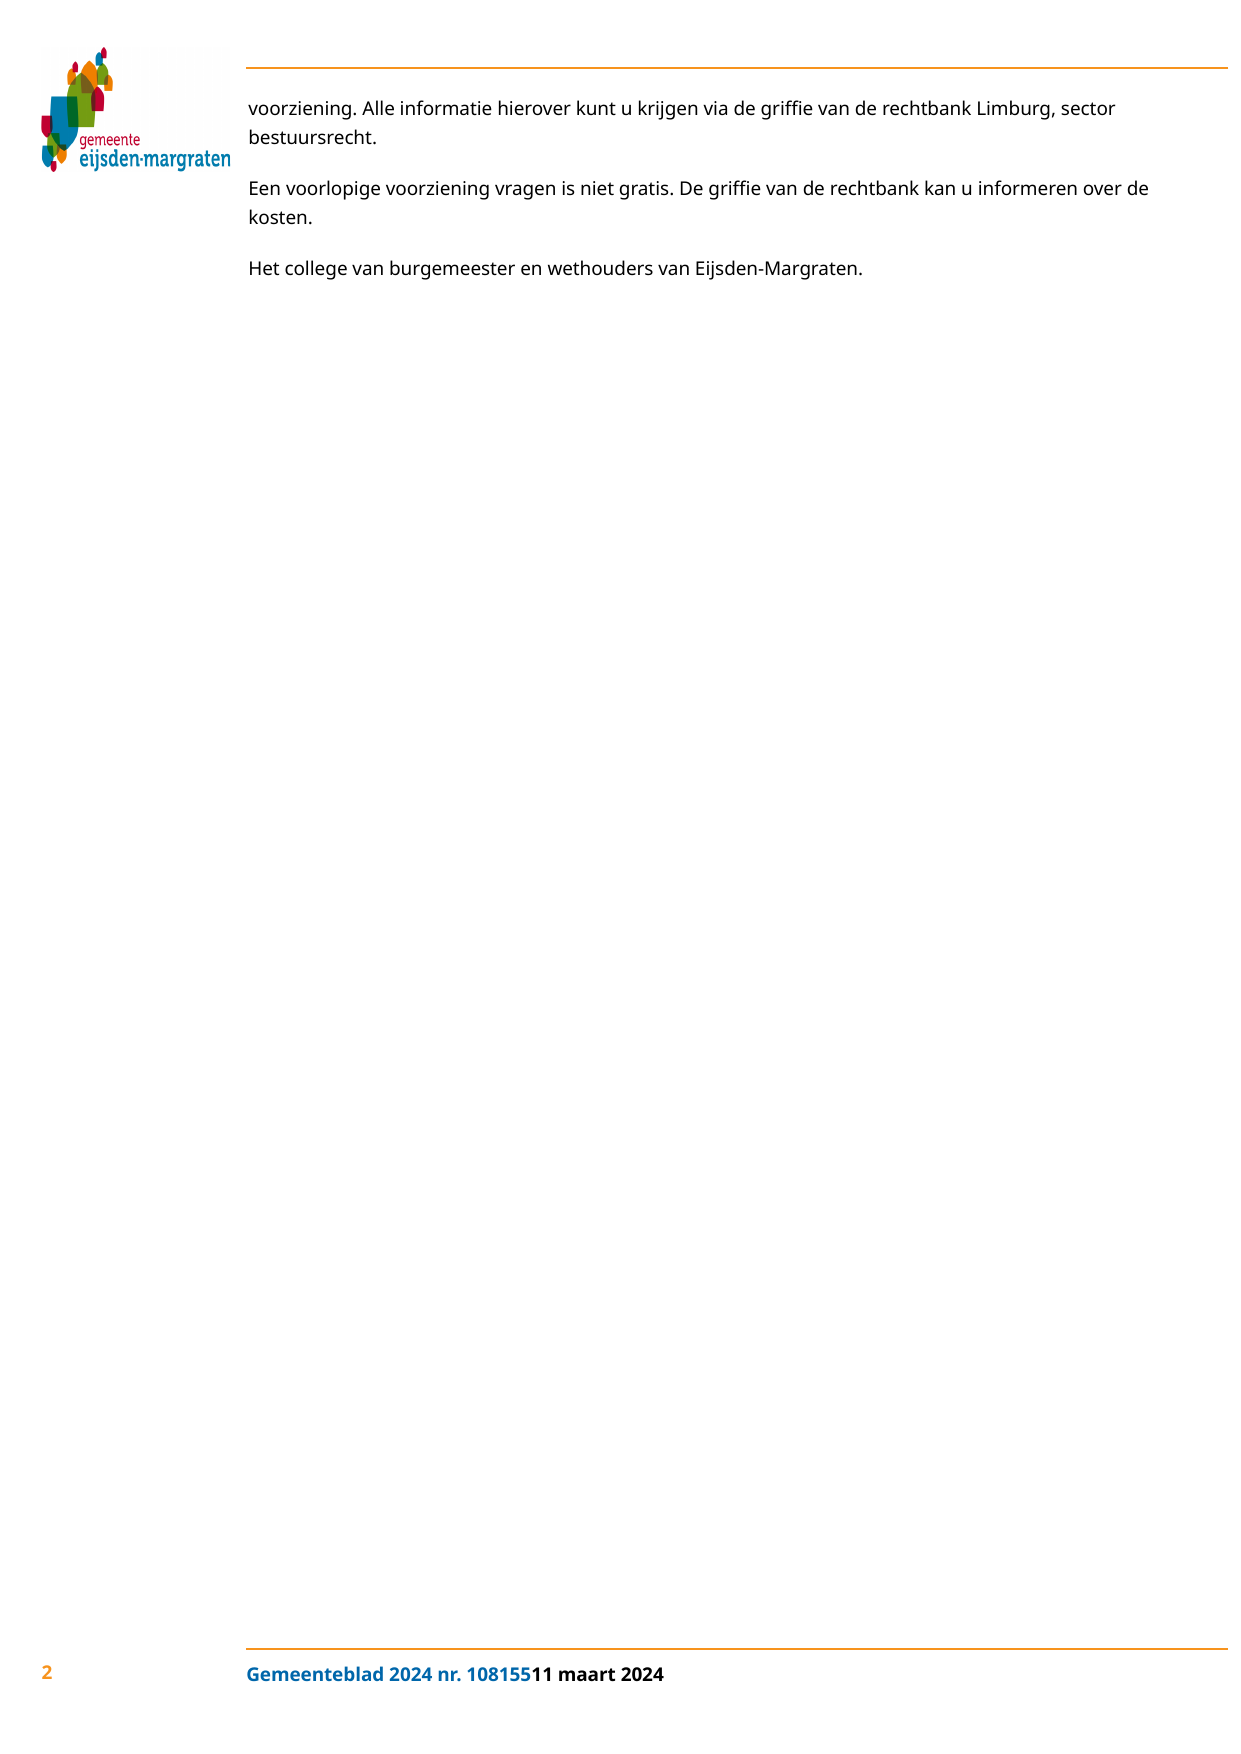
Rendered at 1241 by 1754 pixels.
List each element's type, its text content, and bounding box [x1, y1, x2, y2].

text voorziening. Alle informatie hierover kunt u krijgen via de griffie van de rechtbank Limburg, sector bestuursrecht. [248, 95, 1152, 150]
text Het college van burgemeester en wethouders van Eijsden-Margraten. [248, 255, 1152, 281]
picture [41, 47, 231, 172]
text Een voorlopige voorziening vragen is niet gratis. De griffie van de rechtbank kan u informeren over de kosten. [248, 175, 1152, 230]
